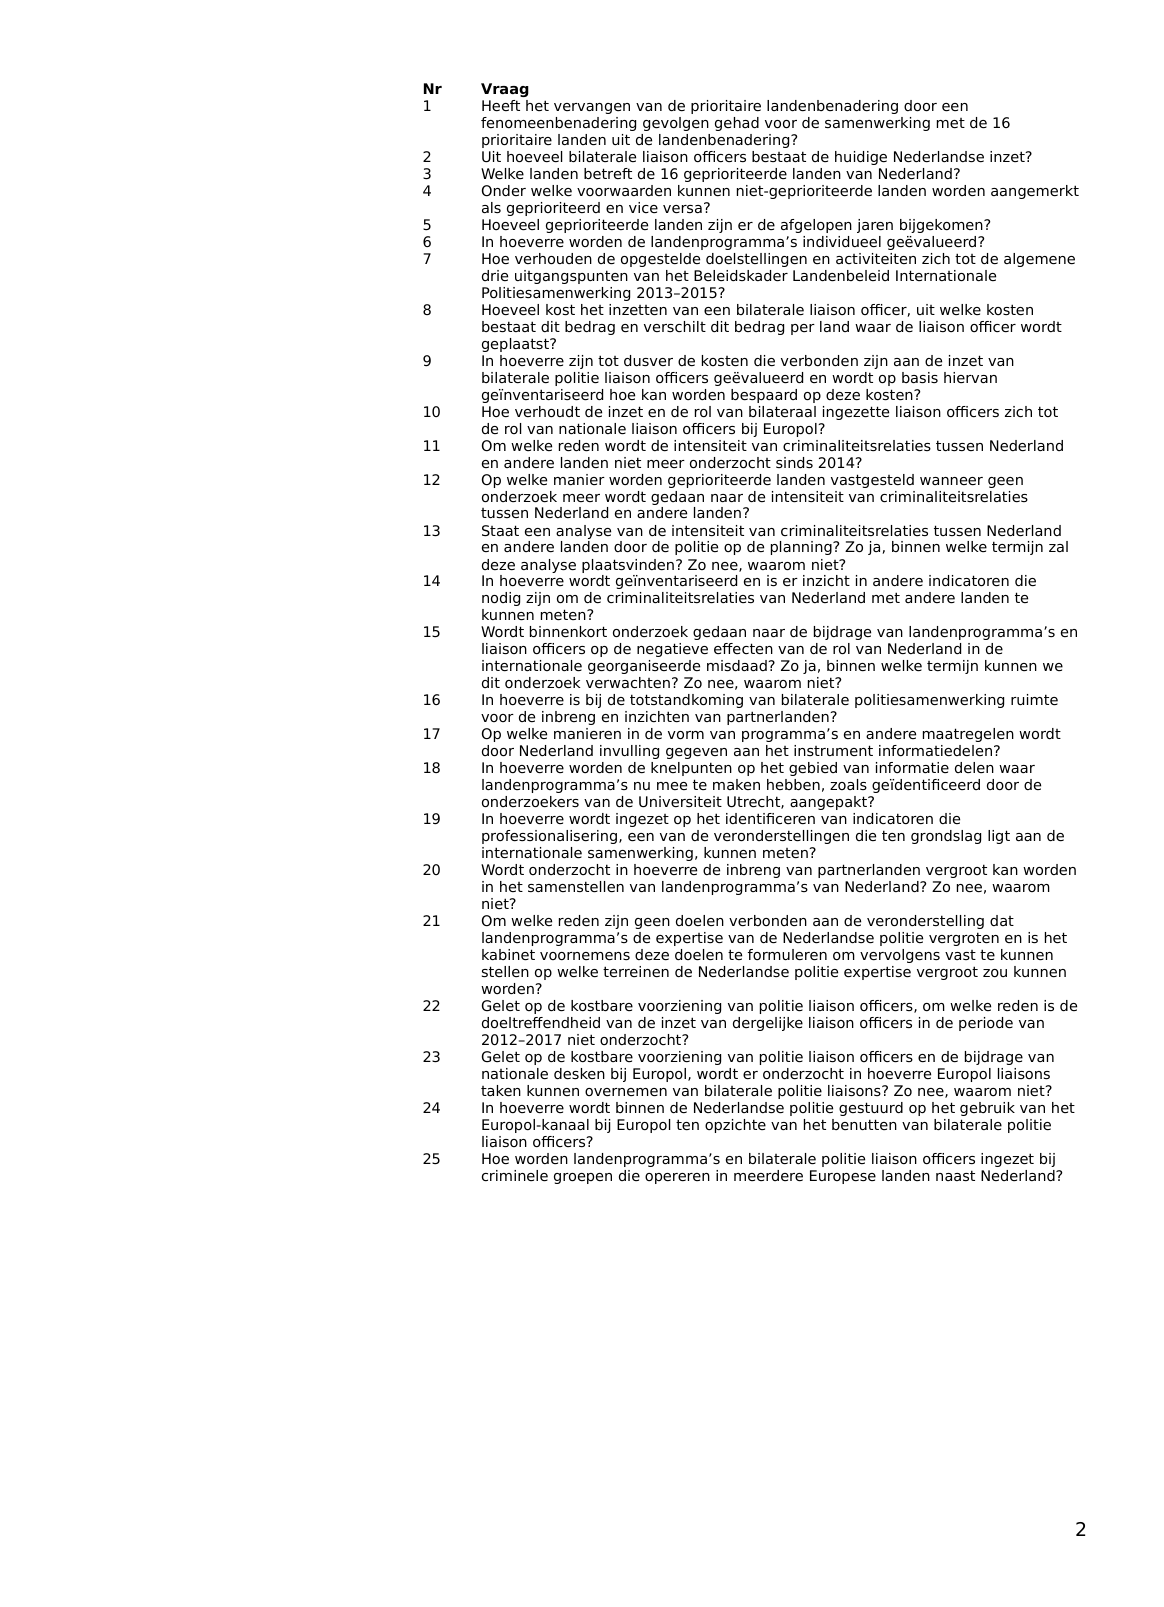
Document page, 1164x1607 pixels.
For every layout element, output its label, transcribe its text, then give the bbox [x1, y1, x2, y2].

table_cell Om welke reden wordt de intensiteit van criminaliteitsrelaties tussen Nederland en andere landen niet meer onderzocht sinds 2014? [475, 438, 1087, 471]
table_cell 11 [422, 438, 475, 471]
table_cell 15 [422, 624, 475, 692]
table_cell 7 [422, 251, 475, 302]
table_cell Op welke manier worden geprioriteerde landen vastgesteld wanneer geen onderzoek meer wordt gedaan naar de intensiteit van criminaliteitsrelaties tussen Nederland en andere landen? [475, 471, 1087, 522]
table_cell Hoe worden landenprogramma’s en bilaterale politie liaison officers ingezet bij criminele groepen die opereren in meerdere Europese landen naast Nederland? [475, 1151, 1087, 1184]
table_cell 13 [422, 523, 475, 573]
table_cell Op welke manieren in de vorm van programma’s en andere maatregelen wordt door Nederland invulling gegeven aan het instrument informatiedelen? [475, 726, 1087, 760]
table_cell 8 [422, 302, 475, 353]
table_cell Staat een analyse van de intensiteit van criminaliteitsrelaties tussen Nederland en andere landen door de politie op de planning? Zo ja, binnen welke termijn zal deze analyse plaatsvinden? Zo nee, waarom niet? [475, 523, 1087, 573]
table_cell 21 [422, 913, 475, 998]
table_cell Hoe verhouden de opgestelde doelstellingen en activiteiten zich tot de algemene drie uitgangspunten van het Beleidskader Landenbeleid Internationale Politiesamenwerking 2013–2015? [475, 251, 1087, 302]
table_cell 20 [422, 862, 475, 913]
table_cell 17 [422, 726, 475, 760]
table_cell 18 [422, 760, 475, 811]
table_cell Hoe verhoudt de inzet en de rol van bilateraal ingezette liaison officers zich tot de rol van nationale liaison officers bij Europol? [475, 404, 1087, 437]
table_cell Wordt binnenkort onderzoek gedaan naar de bijdrage van landenprogramma’s en liaison officers op de negatieve effecten van de rol van Nederland in de internationale georganiseerde misdaad? Zo ja, binnen welke termijn kunnen we dit onderzoek verwachten? Zo nee, waarom niet? [475, 624, 1087, 692]
table_header Nr [422, 81, 475, 98]
table_cell Gelet op de kostbare voorziening van politie liaison officers en de bijdrage van nationale desken bij Europol, wordt er onderzocht in hoeverre Europol liaisons taken kunnen overnemen van bilaterale politie liaisons? Zo nee, waarom niet? [475, 1049, 1087, 1100]
table_cell 25 [422, 1151, 475, 1184]
table_cell Uit hoeveel bilaterale liaison officers bestaat de huidige Nederlandse inzet? [475, 149, 1087, 166]
table_cell In hoeverre worden de landenprogramma’s individueel geëvalueerd? [475, 234, 1087, 251]
table_cell In hoeverre wordt binnen de Nederlandse politie gestuurd op het gebruik van het Europol-kanaal bij Europol ten opzichte van het benutten van bilaterale politie liaison officers? [475, 1100, 1087, 1151]
table_cell Hoeveel geprioriteerde landen zijn er de afgelopen jaren bijgekomen? [475, 217, 1087, 234]
table_cell 14 [422, 573, 475, 624]
table_cell 24 [422, 1100, 475, 1151]
table_cell Om welke reden zijn geen doelen verbonden aan de veronderstelling dat landenprogramma’s de expertise van de Nederlandse politie vergroten en is het kabinet voornemens deze doelen te formuleren om vervolgens vast te kunnen stellen op welke terreinen de Nederlandse politie expertise vergroot zou kunnen worden? [475, 913, 1087, 998]
table_cell 19 [422, 811, 475, 862]
table_cell In hoeverre zijn tot dusver de kosten die verbonden zijn aan de inzet van bilaterale politie liaison officers geëvalueerd en wordt op basis hiervan geïnventariseerd hoe kan worden bespaard op deze kosten? [475, 353, 1087, 403]
table_cell Hoeveel kost het inzetten van een bilaterale liaison officer, uit welke kosten bestaat dit bedrag en verschilt dit bedrag per land waar de liaison officer wordt geplaatst? [475, 302, 1087, 353]
table_cell Gelet op de kostbare voorziening van politie liaison officers, om welke reden is de doeltreffendheid van de inzet van dergelijke liaison officers in de periode van 2012–2017 niet onderzocht? [475, 998, 1087, 1049]
table_cell Wordt onderzocht in hoeverre de inbreng van partnerlanden vergroot kan worden in het samenstellen van landenprogramma’s van Nederland? Zo nee, waarom niet? [475, 862, 1087, 913]
table_cell In hoeverre wordt geïnventariseerd en is er inzicht in andere indicatoren die nodig zijn om de criminaliteitsrelaties van Nederland met andere landen te kunnen meten? [475, 573, 1087, 624]
table_cell 23 [422, 1049, 475, 1100]
table_cell Heeft het vervangen van de prioritaire landenbenadering door een fenomeenbenadering gevolgen gehad voor de samenwerking met de 16 prioritaire landen uit de landenbenadering? [475, 98, 1087, 149]
table_cell 9 [422, 353, 475, 403]
table_cell Welke landen betreft de 16 geprioriteerde landen van Nederland? [475, 166, 1087, 183]
table_cell 10 [422, 404, 475, 437]
table_cell 2 [422, 149, 475, 166]
table_cell Onder welke voorwaarden kunnen niet-geprioriteerde landen worden aangemerkt als geprioriteerd en vice versa? [475, 183, 1087, 217]
table_cell 3 [422, 166, 475, 183]
table_cell 1 [422, 98, 475, 149]
table_cell 12 [422, 471, 475, 522]
table_cell In hoeverre is bij de totstandkoming van bilaterale politiesamenwerking ruimte voor de inbreng en inzichten van partnerlanden? [475, 692, 1087, 726]
table_cell In hoeverre wordt ingezet op het identificeren van indicatoren die professionalisering, een van de veronderstellingen die ten grondslag ligt aan de internationale samenwerking, kunnen meten? [475, 811, 1087, 862]
table_cell 16 [422, 692, 475, 726]
table_cell 4 [422, 183, 475, 217]
table_header Vraag [475, 81, 1087, 98]
table_cell 22 [422, 998, 475, 1049]
table_cell 5 [422, 217, 475, 234]
table_cell In hoeverre worden de knelpunten op het gebied van informatie delen waar landenprogramma’s nu mee te maken hebben, zoals geïdentificeerd door de onderzoekers van de Universiteit Utrecht, aangepakt? [475, 760, 1087, 811]
table_cell 6 [422, 234, 475, 251]
